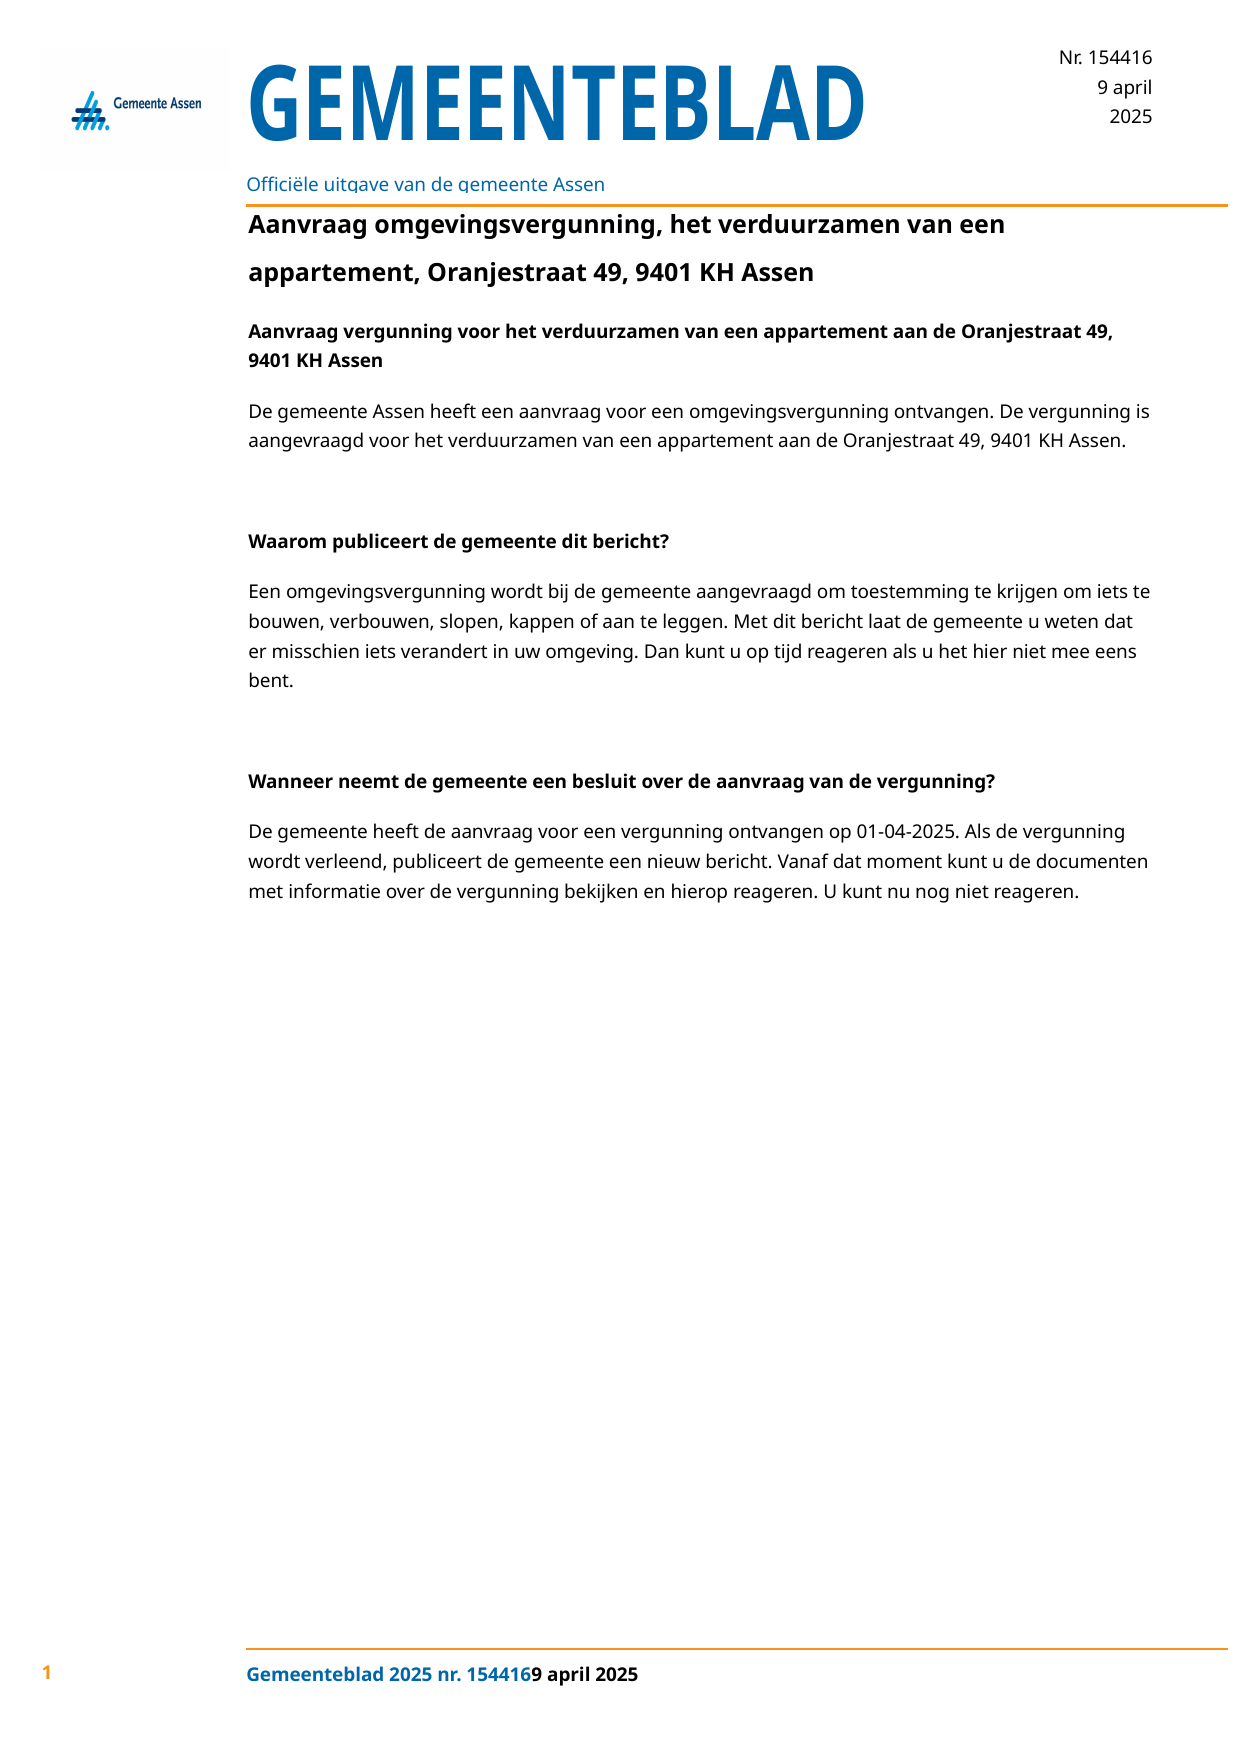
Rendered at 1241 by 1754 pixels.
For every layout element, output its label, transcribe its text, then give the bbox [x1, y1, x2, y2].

text Waarom publiceert de gemeente dit bericht? [248, 528, 1152, 554]
text Een omgevingsvergunning wordt bij de gemeente aangevraagd om toestemming te krijgen om iets te bouwen, verbouwen, slopen, kappen of aan te leggen. Met dit bericht laat de gemeente u weten dat er misschien iets verandert in uw omgeving. Dan kunt u op tijd reageren als u het hier niet mee eens bent. [248, 579, 1152, 693]
text De gemeente Assen heeft een aanvraag voor een omgevingsvergunning ontvangen. De vergunning is aangevraagd voor het verduurzamen van een appartement aan de Oranjestraat 49, 9401 KH Assen. [248, 398, 1152, 453]
text Aanvraag vergunning voor het verduurzamen van een appartement aan de Oranjestraat 49, 9401 KH Assen [248, 318, 1152, 373]
text Wanneer neemt de gemeente een besluit over de aanvraag van de vergunning? [248, 768, 1152, 794]
picture [41, 47, 231, 172]
text Aanvraag omgevingsvergunning, het verduurzamen van een appartement, Oranjestraat 49, 9401 KH Assen [248, 207, 1152, 288]
text De gemeente heeft de aanvraag voor een vergunning ontvangen op 01-04-2025. Als de vergunning wordt verleend, publiceert de gemeente een nieuw bericht. Vanaf dat moment kunt u de documenten met informatie over de vergunning bekijken en hierop reageren. U kunt nu nog niet reageren. [248, 819, 1152, 904]
